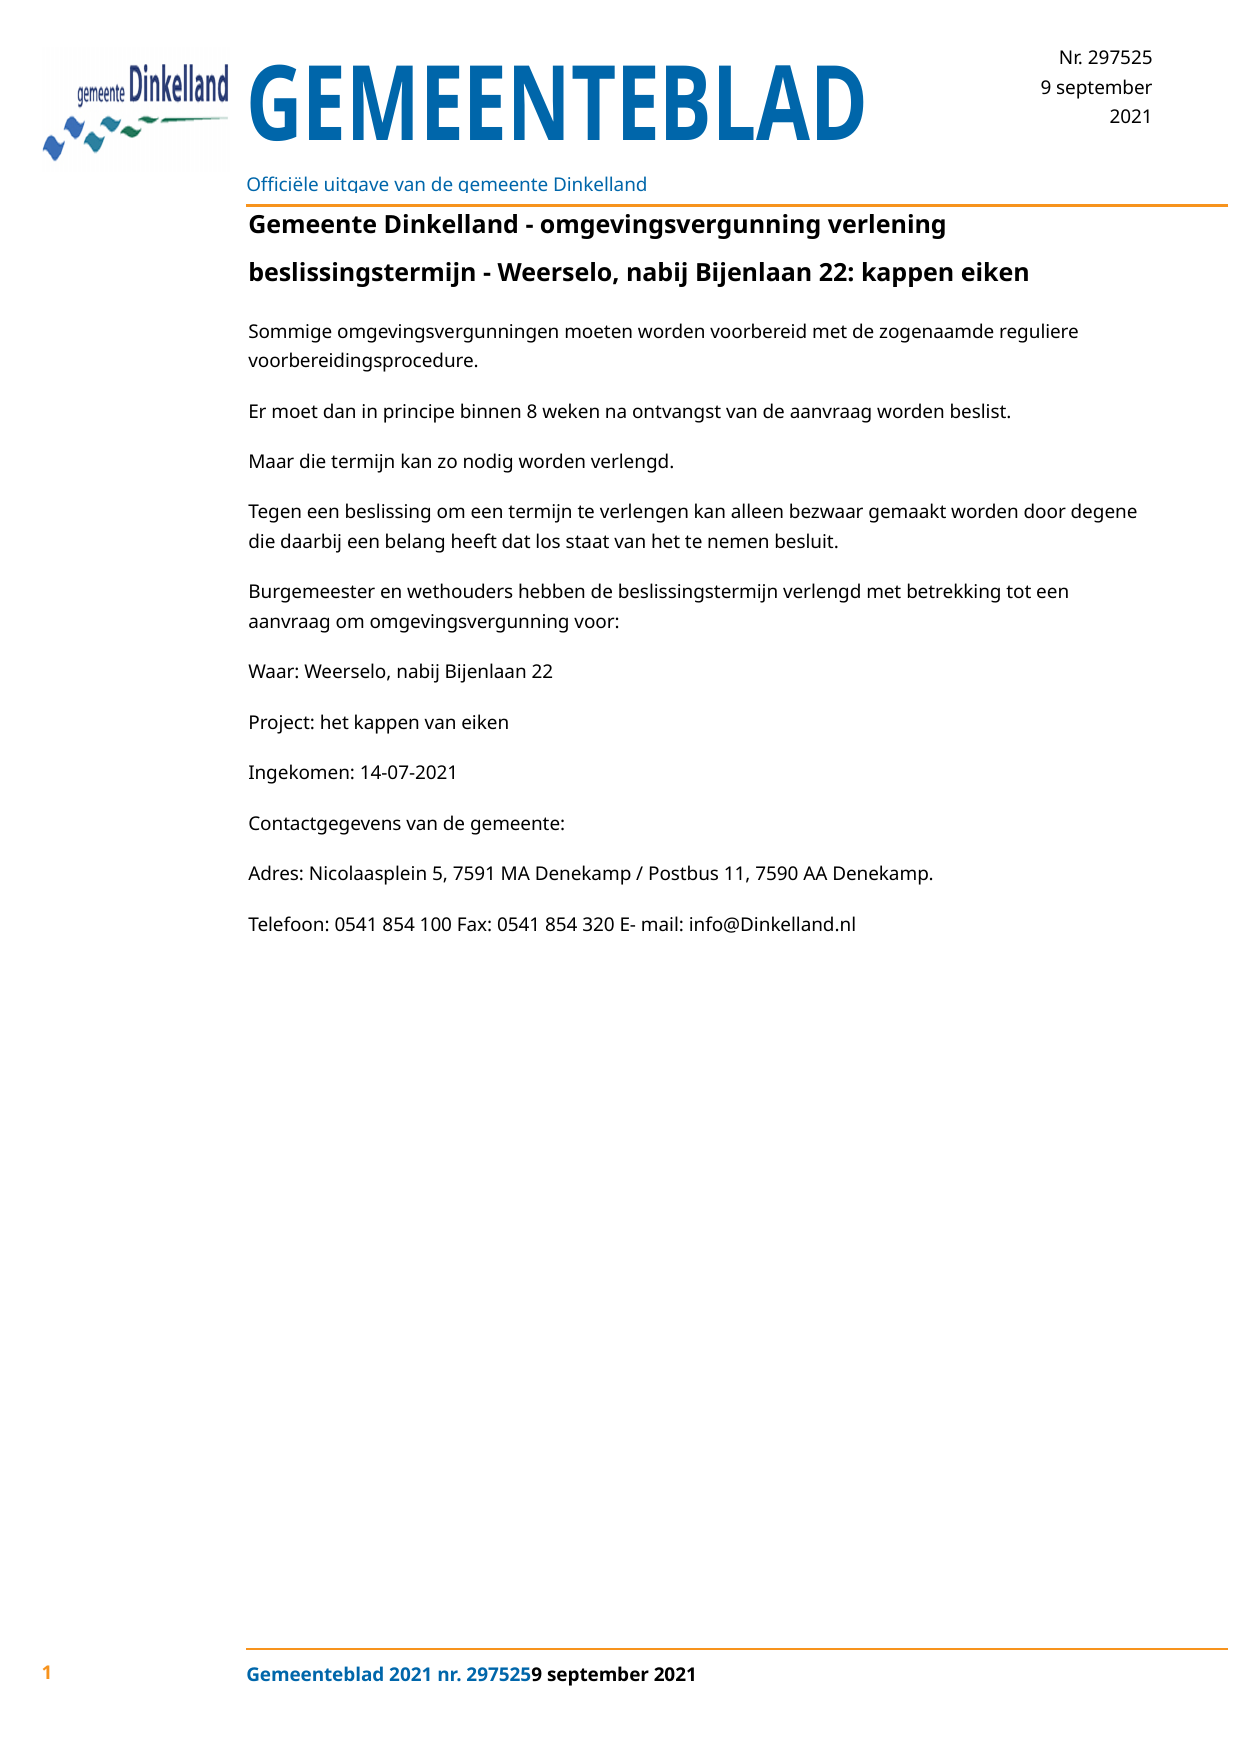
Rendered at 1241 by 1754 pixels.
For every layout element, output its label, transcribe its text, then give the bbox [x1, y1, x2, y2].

text Sommige omgevingsvergunningen moeten worden voorbereid met de zogenaamde reguliere voorbereidingsprocedure. [248, 318, 1152, 373]
text Er moet dan in principe binnen 8 weken na ontvangst van de aanvraag worden beslist. [248, 398, 1152, 424]
text Project: het kappen van eiken [248, 709, 1152, 735]
text Gemeente Dinkelland - omgevingsvergunning verlening beslissingstermijn - Weerselo, nabij Bijenlaan 22: kappen eiken [248, 207, 1152, 288]
text Adres: Nicolaasplein 5, 7591 MA Denekamp / Postbus 11, 7590 AA Denekamp. [248, 860, 1152, 886]
text Ingekomen: 14-07-2021 [248, 759, 1152, 785]
text Telefoon: 0541 854 100 Fax: 0541 854 320 E- mail: info@Dinkelland.nl [248, 911, 1152, 937]
text Burgemeester en wethouders hebben de beslissingstermijn verlengd met betrekking tot een aanvraag om omgevingsvergunning voor: [248, 579, 1152, 634]
text Contactgegevens van de gemeente: [248, 810, 1152, 836]
text Maar die termijn kan zo nodig worden verlengd. [248, 448, 1152, 474]
text Waar: Weerselo, nabij Bijenlaan 22 [248, 659, 1152, 684]
text Tegen een beslissing om een termijn te verlengen kan alleen bezwaar gemaakt worden door degene die daarbij een belang heeft dat los staat van het te nemen besluit. [248, 499, 1152, 554]
picture [41, 47, 231, 172]
